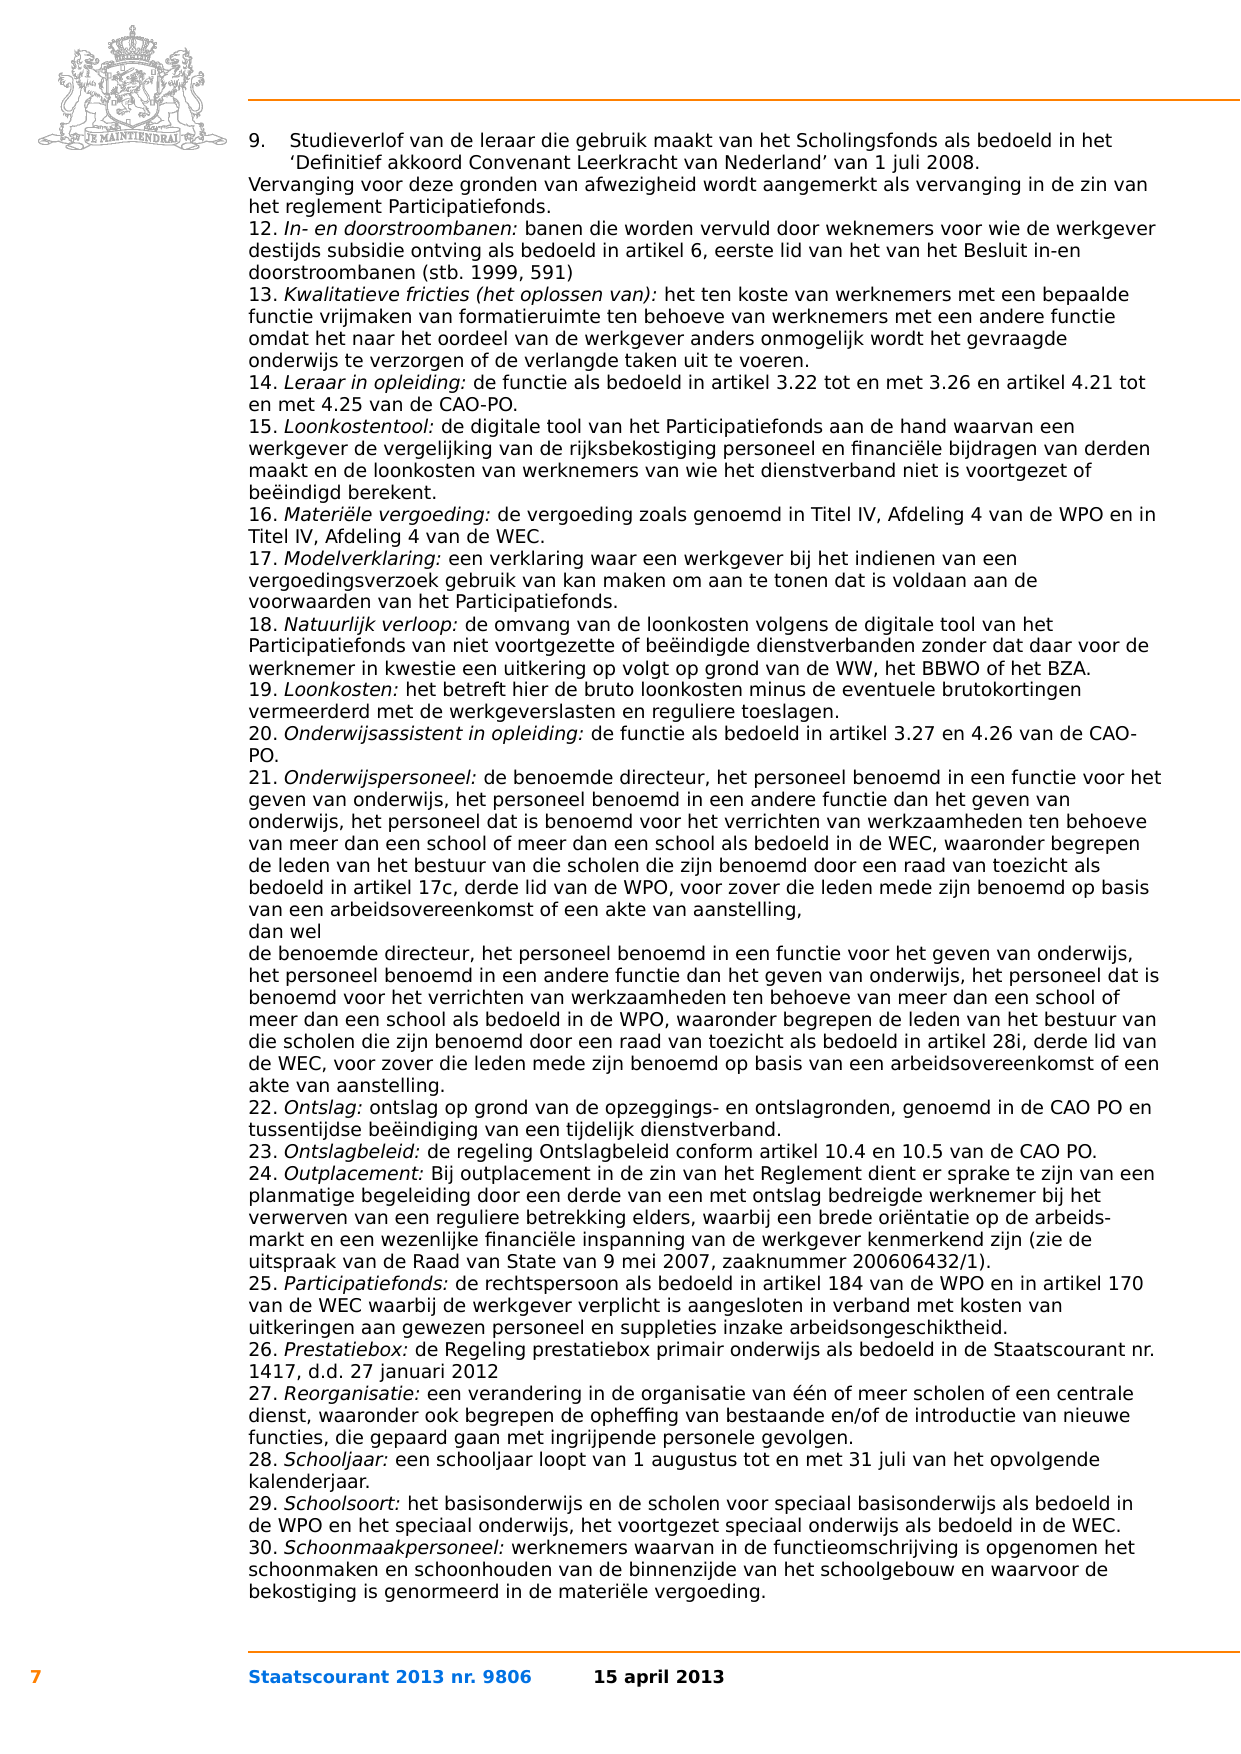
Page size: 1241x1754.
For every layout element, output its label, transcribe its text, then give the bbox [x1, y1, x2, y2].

text Vervanging voor deze gronden van afwezigheid wordt aangemerkt als vervanging in de zin van het reglement Participatiefonds. [248, 174, 1163, 218]
text 23. Ontslagbeleid: de regeling Ontslagbeleid conform artikel 10.4 en 10.5 van de CAO PO. [248, 1141, 1163, 1163]
text 15. Loonkostentool: de digitale tool van het Participatiefonds aan de hand waarvan een werkgever de vergelijking van de rijksbekostiging personeel en financiële bijdragen van derden maakt en de loonkosten van werknemers van wie het dienstverband niet is voortgezet of beëindigd berekent. [248, 416, 1163, 503]
text 21. Onderwijspersoneel: de benoemde directeur, het personeel benoemd in een functie voor het geven van onderwijs, het personeel benoemd in een andere functie dan het geven van onderwijs, het personeel dat is benoemd voor het verrichten van werkzaamheden ten behoeve van meer dan een school of meer dan een school als bedoeld in de WEC, waaronder begrepen de leden van het bestuur van die scholen die zijn benoemd door een raad van toezicht als bedoeld in artikel 17c, derde lid van de WPO, voor zover die leden mede zijn benoemd op basis van een arbeidsovereenkomst of een akte van aanstelling, [248, 767, 1163, 921]
text 30. Schoonmaakpersoneel: werknemers waarvan in de functieomschrijving is opgenomen het schoonmaken en schoonhouden van de binnenzijde van het schoolgebouw en waarvoor de bekostiging is genormeerd in de materiële vergoeding. [248, 1537, 1163, 1602]
text 17. Modelverklaring: een verklaring waar een werkgever bij het indienen van een vergoedingsverzoek gebruik van kan maken om aan te tonen dat is voldaan aan de voorwaarden van het Participatiefonds. [248, 547, 1163, 613]
text 19. Loonkosten: het betreft hier de bruto loonkosten minus de eventuele brutokortingen vermeerderd met de werkgeverslasten en reguliere toeslagen. [248, 679, 1163, 723]
picture [38, 25, 227, 150]
text 29. Schoolsoort: het basisonderwijs en de scholen voor speciaal basisonderwijs als bedoeld in de WPO en het speciaal onderwijs, het voortgezet speciaal onderwijs als bedoeld in de WEC. [248, 1493, 1163, 1537]
text 22. Ontslag: ontslag op grond van de opzeggings- en ontslagronden, genoemd in de CAO PO en tussentijdse beëindiging van een tijdelijk dienstverband. [248, 1097, 1163, 1141]
text 27. Reorganisatie: een verandering in de organisatie van één of meer scholen of een centrale dienst, waaronder ook begrepen de opheffing van bestaande en/of de introductie van nieuwe functies, die gepaard gaan met ingrijpende personele gevolgen. [248, 1383, 1163, 1449]
text 26. Prestatiebox: de Regeling prestatiebox primair onderwijs als bedoeld in de Staatscourant nr. 1417, d.d. 27 januari 2012 [248, 1339, 1163, 1383]
text 20. Onderwijsassistent in opleiding: de functie als bedoeld in artikel 3.27 en 4.26 van de CAO-PO. [248, 723, 1163, 767]
text 24. Outplacement: Bij outplacement in de zin van het Reglement dient er sprake te zijn van een planmatige begeleiding door een derde van een met ontslag bedreigde werknemer bij het verwerven van een reguliere betrekking elders, waarbij een brede oriëntatie op de arbeids-markt en een wezenlijke financiële inspanning van de werkgever kenmerkend zijn (zie de uitspraak van de Raad van State van 9 mei 2007, zaaknummer 200606432/1). [248, 1163, 1163, 1273]
text 16. Materiële vergoeding: de vergoeding zoals genoemd in Titel IV, Afdeling 4 van de WPO en in Titel IV, Afdeling 4 van de WEC. [248, 503, 1163, 547]
text 13. Kwalitatieve fricties (het oplossen van): het ten koste van werknemers met een bepaalde functie vrijmaken van formatieruimte ten behoeve van werknemers met een andere functie omdat het naar het oordeel van de werkgever anders onmogelijk wordt het gevraagde onderwijs te verzorgen of de verlangde taken uit te voeren. [248, 284, 1163, 372]
text dan wel [248, 921, 1163, 943]
text 18. Natuurlijk verloop: de omvang van de loonkosten volgens de digitale tool van het Participatiefonds van niet voortgezette of beëindigde dienstverbanden zonder dat daar voor de werknemer in kwestie een uitkering op volgt op grond van de WW, het BBWO of het BZA. [248, 613, 1163, 679]
text 14. Leraar in opleiding: de functie als bedoeld in artikel 3.22 tot en met 3.26 en artikel 4.21 tot en met 4.25 van de CAO-PO. [248, 372, 1163, 416]
text 28. Schooljaar: een schooljaar loopt van 1 augustus tot en met 31 juli van het opvolgende kalenderjaar. [248, 1449, 1163, 1493]
text 9. Studieverlof van de leraar die gebruik maakt van het Scholingsfonds als bedoeld in het ‘Definitief akkoord Convenant Leerkracht van Nederland’ van 1 juli 2008. [248, 130, 1163, 174]
text 12. In- en doorstroombanen: banen die worden vervuld door weknemers voor wie de werkgever destijds subsidie ontving als bedoeld in artikel 6, eerste lid van het van het Besluit in-en doorstroombanen (stb. 1999, 591) [248, 218, 1163, 284]
text de benoemde directeur, het personeel benoemd in een functie voor het geven van onderwijs, het personeel benoemd in een andere functie dan het geven van onderwijs, het personeel dat is benoemd voor het verrichten van werkzaamheden ten behoeve van meer dan een school of meer dan een school als bedoeld in de WPO, waaronder begrepen de leden van het bestuur van die scholen die zijn benoemd door een raad van toezicht als bedoeld in artikel 28i, derde lid van de WEC, voor zover die leden mede zijn benoemd op basis van een arbeidsovereenkomst of een akte van aanstelling. [248, 943, 1163, 1097]
text 25. Participatiefonds: de rechtspersoon als bedoeld in artikel 184 van de WPO en in artikel 170 van de WEC waarbij de werkgever verplicht is aangesloten in verband met kosten van uitkeringen aan gewezen personeel en suppleties inzake arbeidsongeschiktheid. [248, 1273, 1163, 1339]
